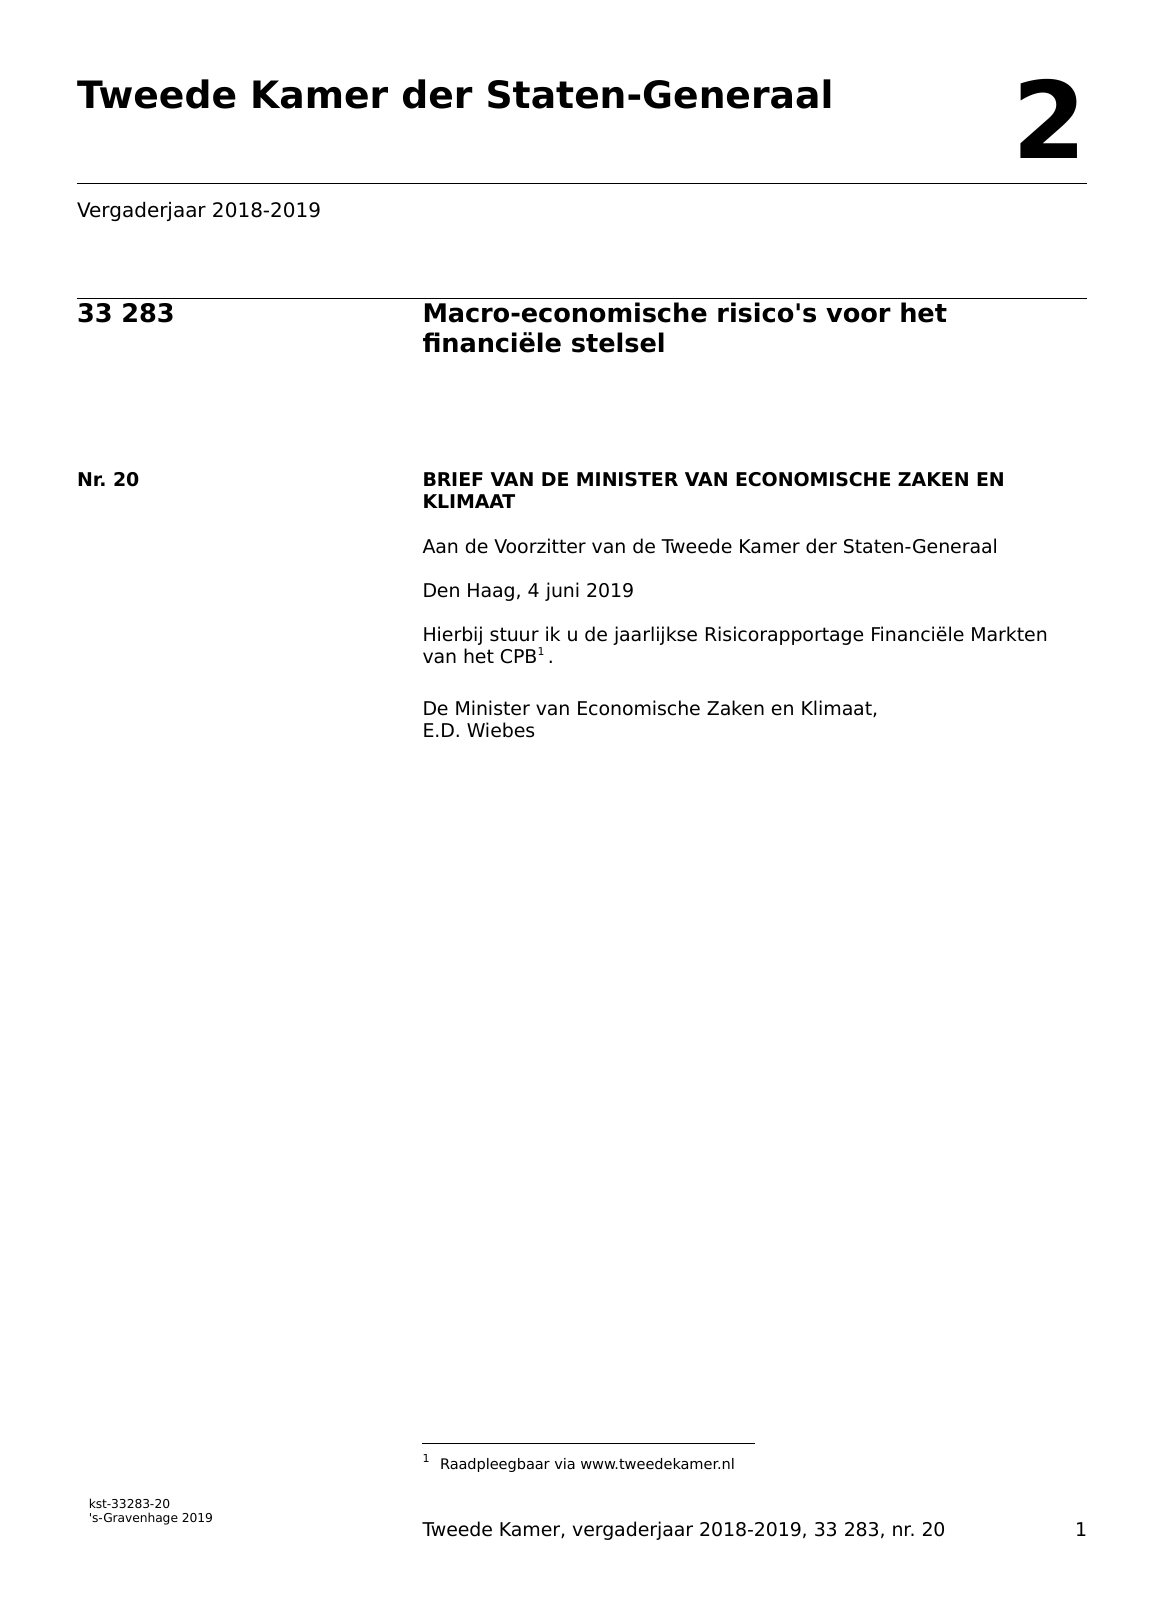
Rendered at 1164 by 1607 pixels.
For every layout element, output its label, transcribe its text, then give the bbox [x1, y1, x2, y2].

table_header 2 [886, 59, 1087, 183]
table_header Tweede Kamer der Staten-Generaal [77, 59, 886, 183]
subtitle Nr. 20 BRIEF VAN DE MINISTER VAN ECONOMISCHE ZAKEN EN KLIMAAT [77, 469, 1087, 513]
text kst-33283-20 [88, 1497, 323, 1511]
text Raadpleegbaar via www.tweedekamer.nl [422, 1452, 1087, 1474]
text De Minister van Economische Zaken en Klimaat, E.D. Wiebes [422, 698, 1087, 742]
text Aan de Voorzitter van de Tweede Kamer der Staten-Generaal [422, 536, 1087, 557]
text Den Haag, 4 juni 2019 [422, 580, 1087, 602]
subtitle 33 283 Macro-economische risico's voor het financiële stelsel [77, 299, 1087, 358]
text Hierbij stuur ik u de jaarlijkse Risicorapportage Financiële Markten van het CPB. [422, 624, 1087, 668]
table_cell Vergaderjaar 2018-2019 [77, 184, 1087, 298]
text 's-Gravenhage 2019 [88, 1511, 323, 1525]
